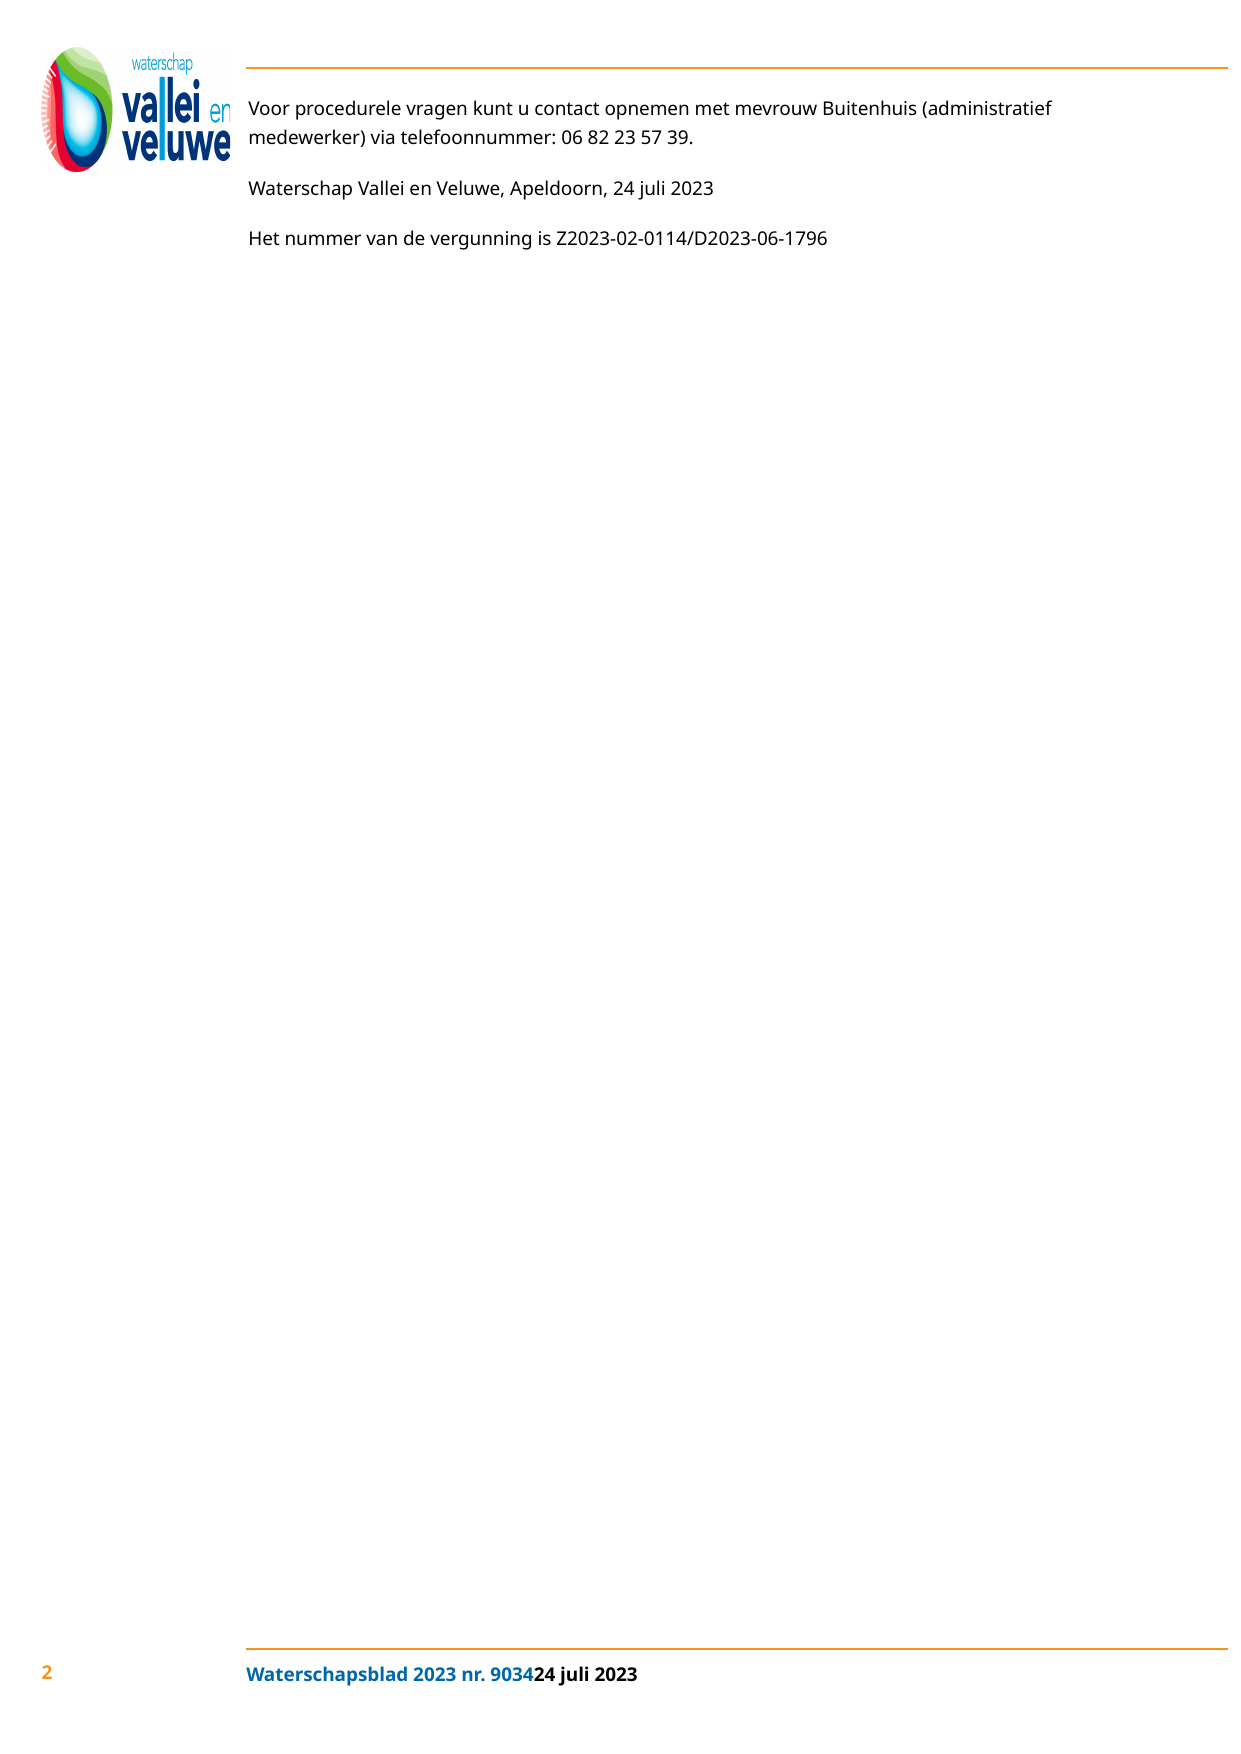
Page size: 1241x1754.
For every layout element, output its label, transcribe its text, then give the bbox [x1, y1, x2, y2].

text Voor procedurele vragen kunt u contact opnemen met mevrouw Buitenhuis (administratief medewerker) via telefoonnummer: 06 82 23 57 39. [248, 95, 1152, 150]
text Waterschap Vallei en Veluwe, Apeldoorn, 24 juli 2023 [248, 175, 1152, 201]
text Het nummer van de vergunning is Z2023-02-0114/D2023-06-1796 [248, 225, 1152, 251]
picture [41, 47, 231, 172]
